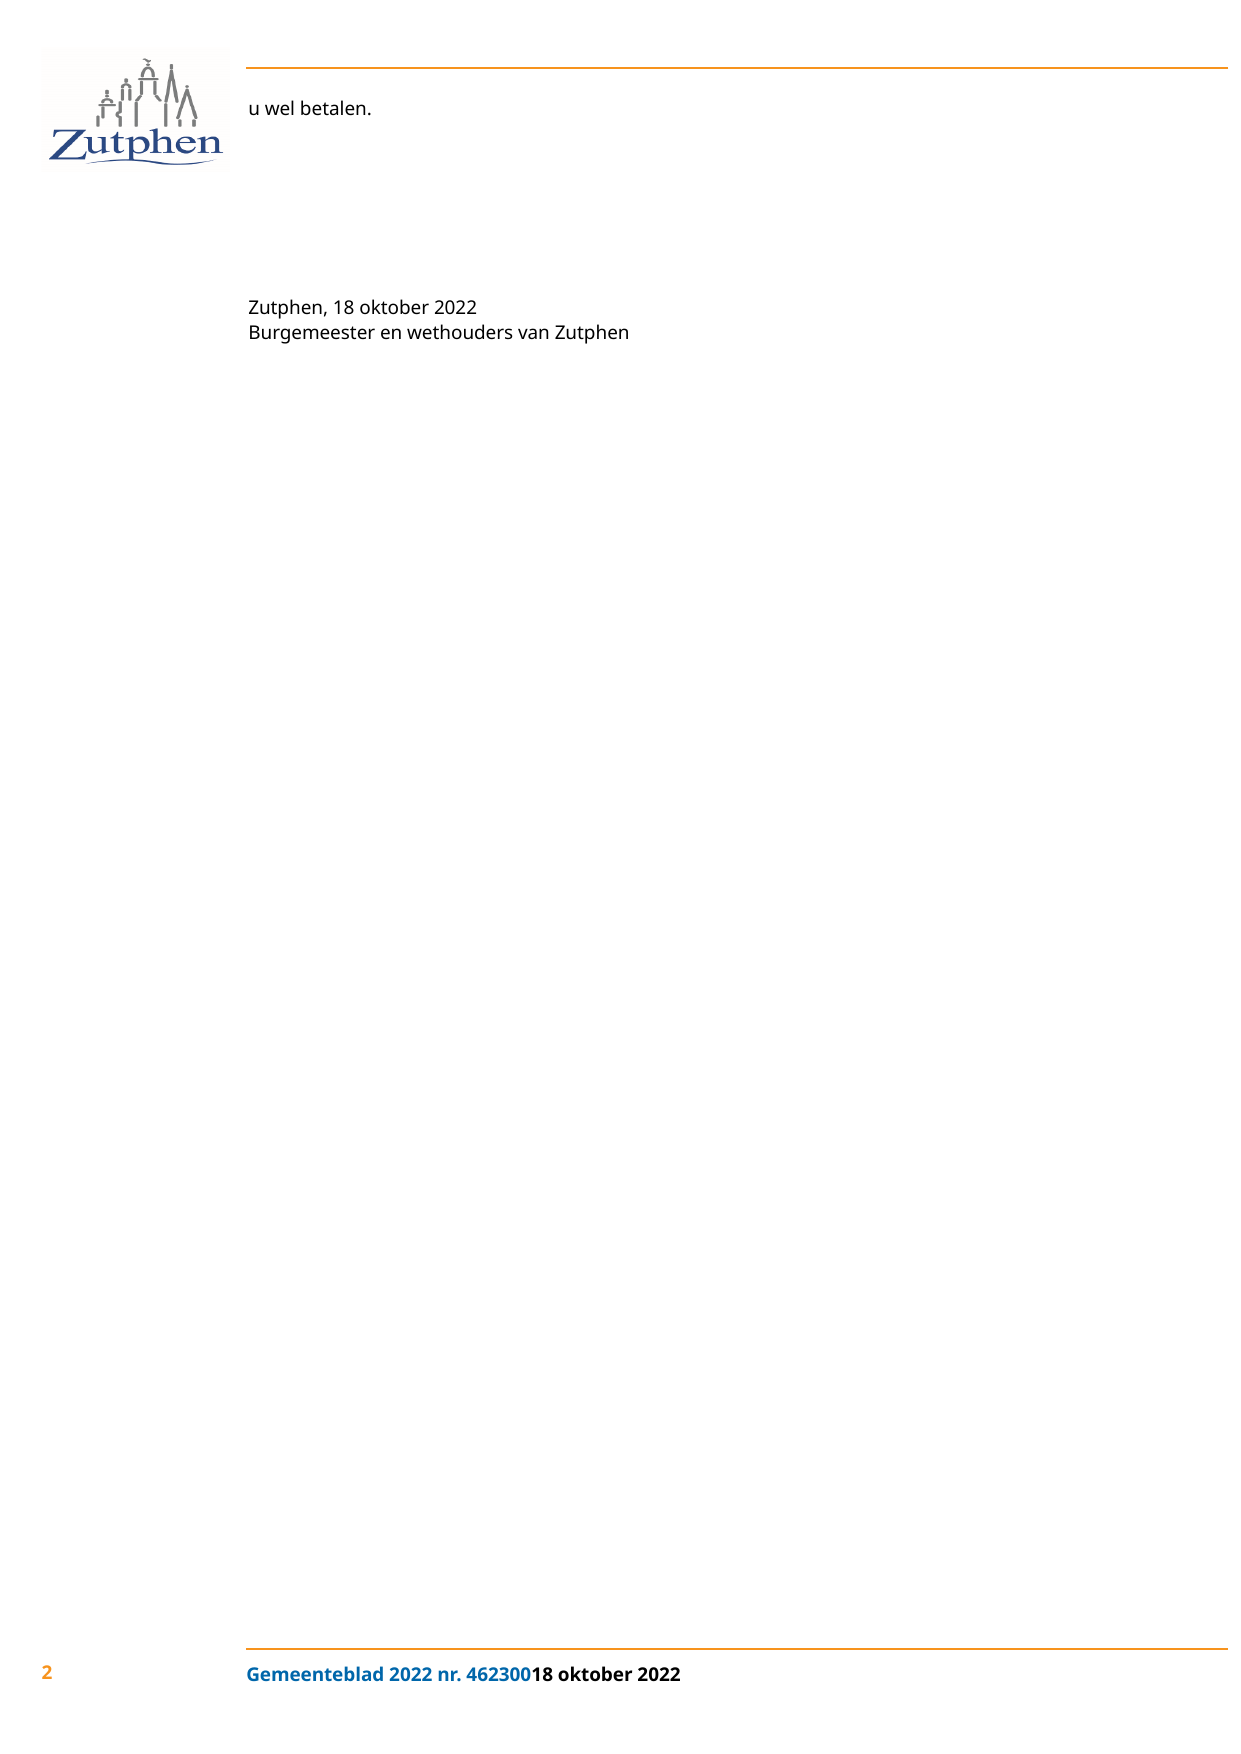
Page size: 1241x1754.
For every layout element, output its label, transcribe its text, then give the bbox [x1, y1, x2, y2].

text Zutphen, 18 oktober 2022 [248, 294, 1152, 319]
text u wel betalen. [248, 95, 1152, 121]
text Burgemeester en wethouders van Zutphen [248, 319, 1152, 345]
picture [41, 47, 231, 172]
